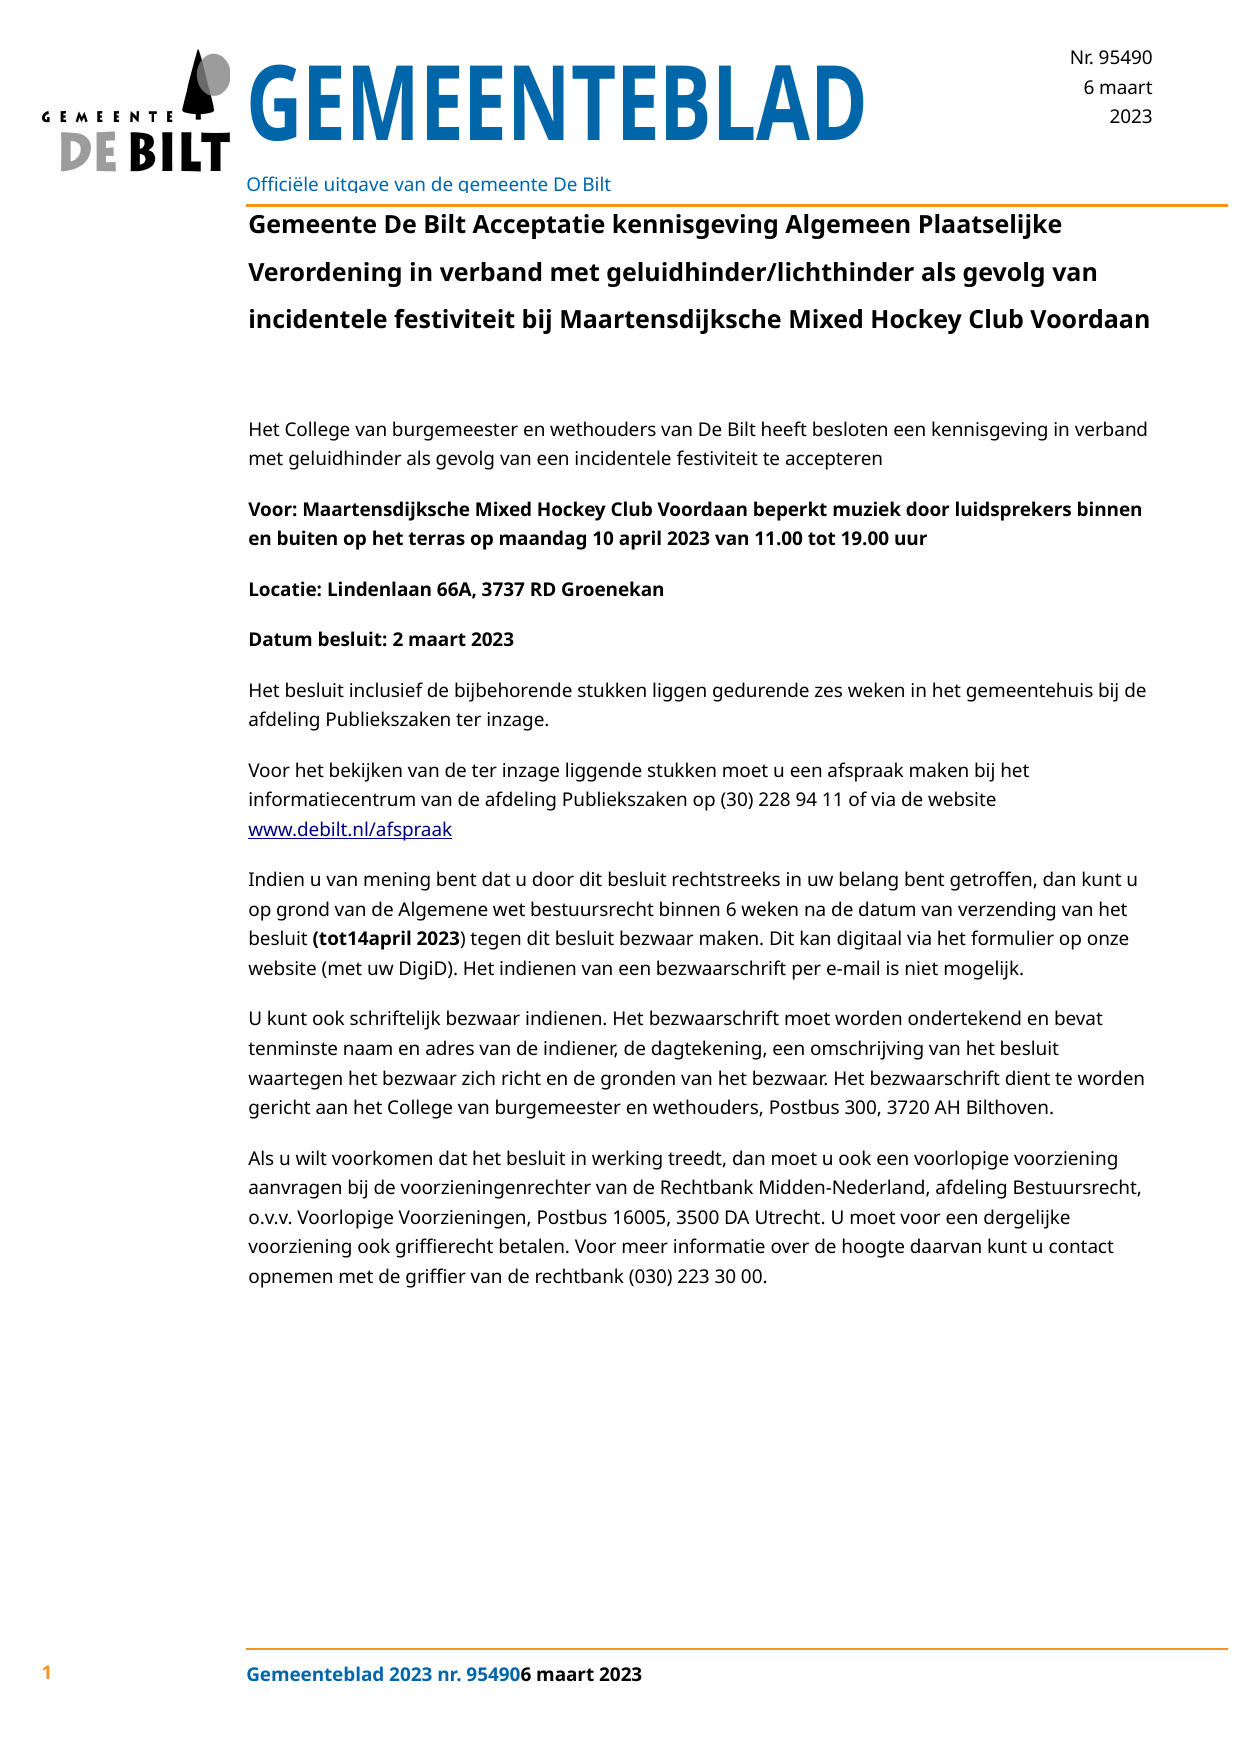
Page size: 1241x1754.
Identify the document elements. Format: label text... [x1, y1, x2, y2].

text Gemeente De Bilt Acceptatie kennisgeving Algemeen Plaatselijke Verordening in verband met geluidhinder/lichthinder als gevolg van incidentele festiviteit bij Maartensdijksche Mixed Hockey Club Voordaan [248, 207, 1152, 336]
picture [41, 47, 231, 172]
text Voor: Maartensdijksche Mixed Hockey Club Voordaan beperkt muziek door luidsprekers binnen en buiten op het terras op maandag 10 april 2023 van 11.00 tot 19.00 uur [248, 496, 1152, 551]
text Indien u van mening bent dat u door dit besluit rechtstreeks in uw belang bent getroffen, dan kunt u op grond van de Algemene wet bestuursrecht binnen 6 weken na de datum van verzending van het besluit (tot14april 2023) tegen dit besluit bezwaar maken. Dit kan digitaal via het formulier op onze website (met uw DigiD). Het indienen van een bezwaarschrift per e-mail is niet mogelijk. [248, 866, 1152, 981]
text Locatie: Lindenlaan 66A, 3737 RD Groenekan [248, 576, 1152, 602]
text U kunt ook schriftelijk bezwaar indienen. Het bezwaarschrift moet worden ondertekend en bevat tenminste naam en adres van de indiener, de dagtekening, een omschrijving van het besluit waartegen het bezwaar zich richt en de gronden van het bezwaar. Het bezwaarschrift dient te worden gericht aan het College van burgemeester en wethouders, Postbus 300, 3720 AH Bilthoven. [248, 1006, 1152, 1120]
text Voor het bekijken van de ter inzage liggende stukken moet u een afspraak maken bij het informatiecentrum van de afdeling Publiekszaken op (30) 228 94 11 of via de website www.debilt.nl/afspraak [248, 757, 1152, 842]
text Het College van burgemeester en wethouders van De Bilt heeft besloten een kennisgeving in verband met geluidhinder als gevolg van een incidentele festiviteit te accepteren [248, 416, 1152, 471]
text Het besluit inclusief de bijbehorende stukken liggen gedurende zes weken in het gemeentehuis bij de afdeling Publiekszaken ter inzage. [248, 677, 1152, 732]
text Als u wilt voorkomen dat het besluit in werking treedt, dan moet u ook een voorlopige voorziening aanvragen bij de voorzieningenrechter van de Rechtbank Midden-Nederland, afdeling Bestuursrecht, o.v.v. Voorlopige Voorzieningen, Postbus 16005, 3500 DA Utrecht. U moet voor een dergelijke voorziening ook griffierecht betalen. Voor meer informatie over de hoogte daarvan kunt u contact opnemen met de griffier van de rechtbank (030) 223 30 00. [248, 1145, 1152, 1289]
text Datum besluit: 2 maart 2023 [248, 626, 1152, 652]
